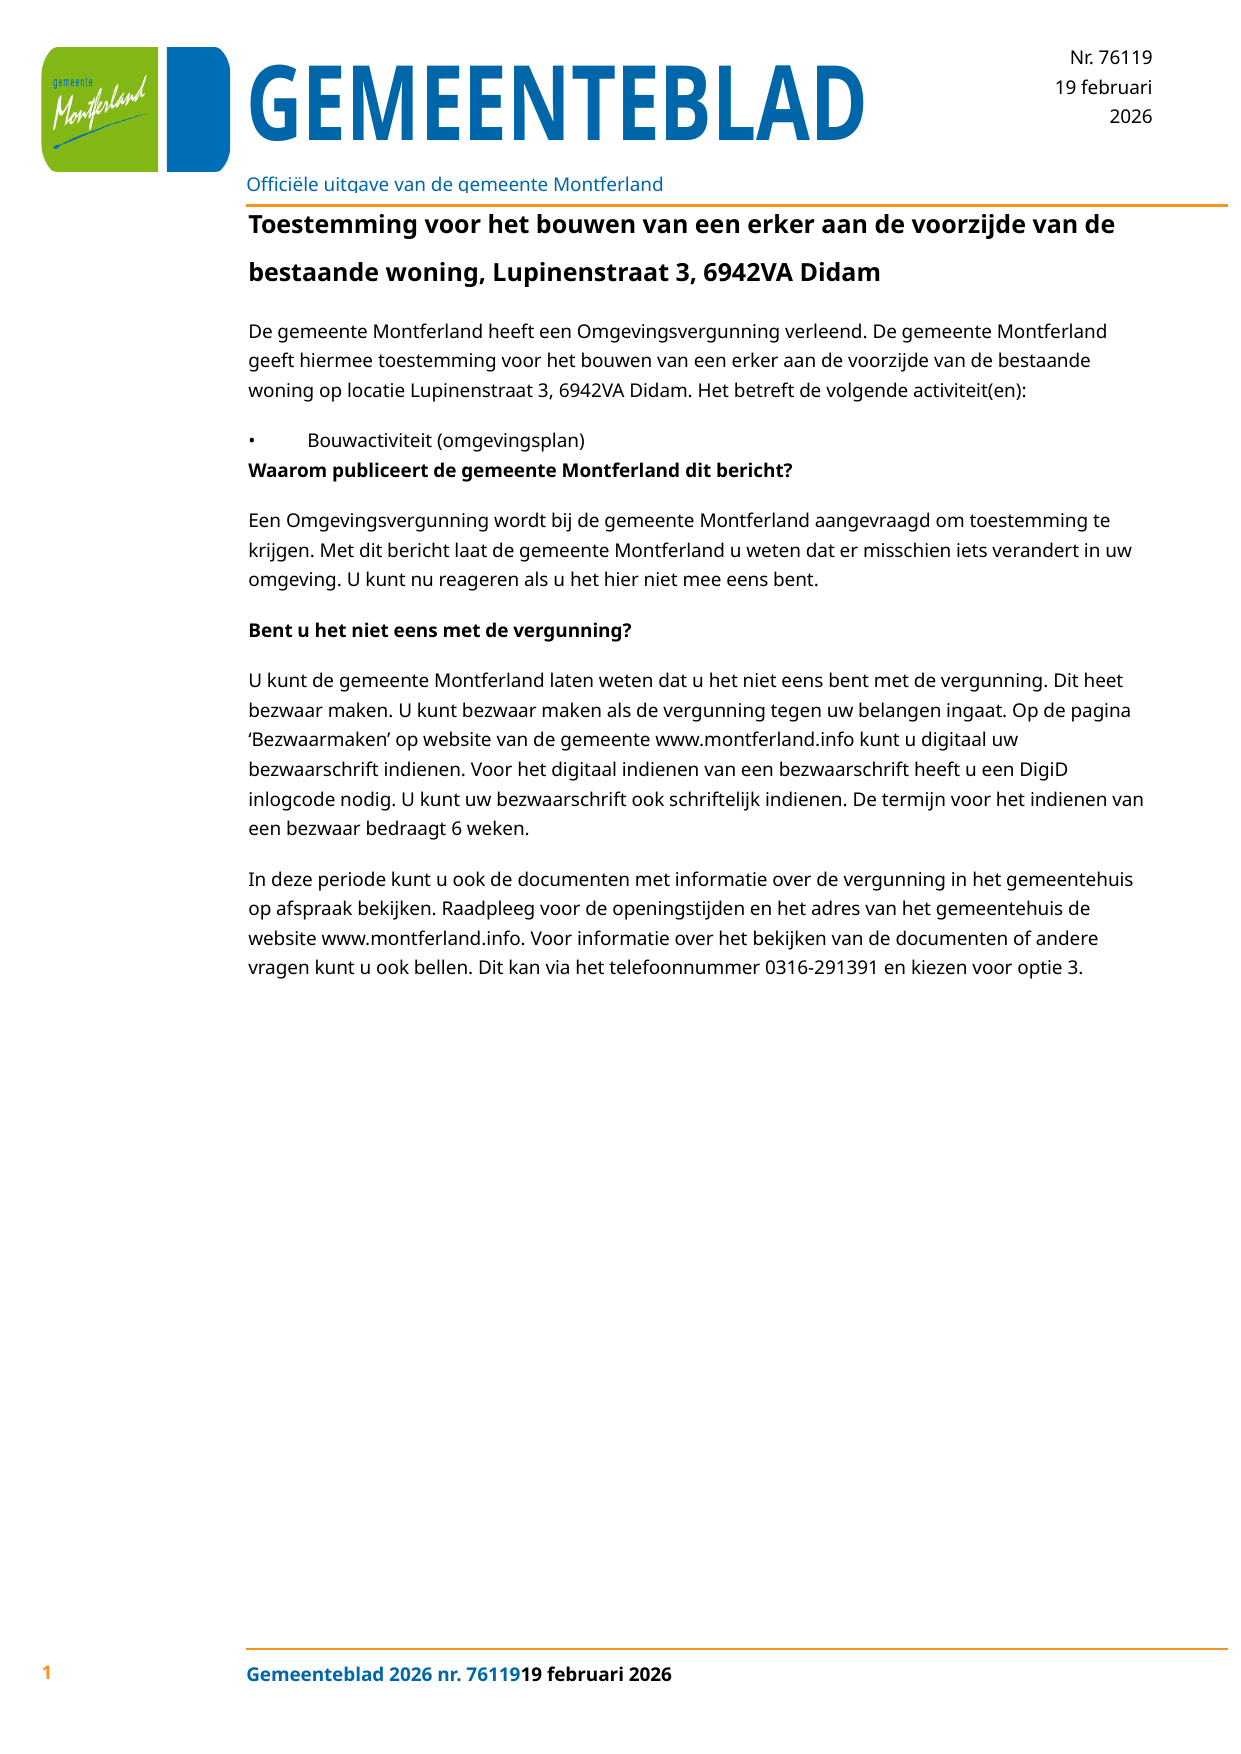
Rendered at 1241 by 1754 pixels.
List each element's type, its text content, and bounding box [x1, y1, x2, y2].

text U kunt de gemeente Montferland laten weten dat u het niet eens bent met de vergunning. Dit heet bezwaar maken. U kunt bezwaar maken als de vergunning tegen uw belangen ingaat. Op de pagina ‘Bezwaarmaken’ op website van de gemeente www.montferland.info kunt u digitaal uw bezwaarschrift indienen. Voor het digitaal indienen van een bezwaarschrift heeft u een DigiD inlogcode nodig. U kunt uw bezwaarschrift ook schriftelijk indienen. De termijn voor het indienen van een bezwaar bedraagt 6 weken. [248, 667, 1152, 841]
text Toestemming voor het bouwen van een erker aan de voorzijde van de bestaande woning, Lupinenstraat 3, 6942VA Didam [248, 207, 1152, 288]
text In deze periode kunt u ook de documenten met informatie over de vergunning in het gemeentehuis op afspraak bekijken. Raadpleeg voor de openingstijden en het adres van het gemeentehuis de website www.montferland.info. Voor informatie over het bekijken van de documenten of andere vragen kunt u ook bellen. Dit kan via het telefoonnummer 0316-291391 en kiezen voor optie 3. [248, 866, 1152, 980]
text Een Omgevingsvergunning wordt bij de gemeente Montferland aangevraagd om toestemming te krijgen. Met dit bericht laat de gemeente Montferland u weten dat er misschien iets verandert in uw omgeving. U kunt nu reageren als u het hier niet mee eens bent. [248, 507, 1152, 592]
text Bent u het niet eens met de vergunning? [248, 617, 1152, 643]
list Bouwactiviteit (omgevingsplan) [248, 427, 1152, 453]
text De gemeente Montferland heeft een Omgevingsvergunning verleend. De gemeente Montferland geeft hiermee toestemming voor het bouwen van een erker aan de voorzijde van de bestaande woning op locatie Lupinenstraat 3, 6942VA Didam. Het betreft de volgende activiteit(en): [248, 318, 1152, 403]
text Waarom publiceert de gemeente Montferland dit bericht? [248, 457, 1152, 483]
picture [41, 47, 231, 172]
